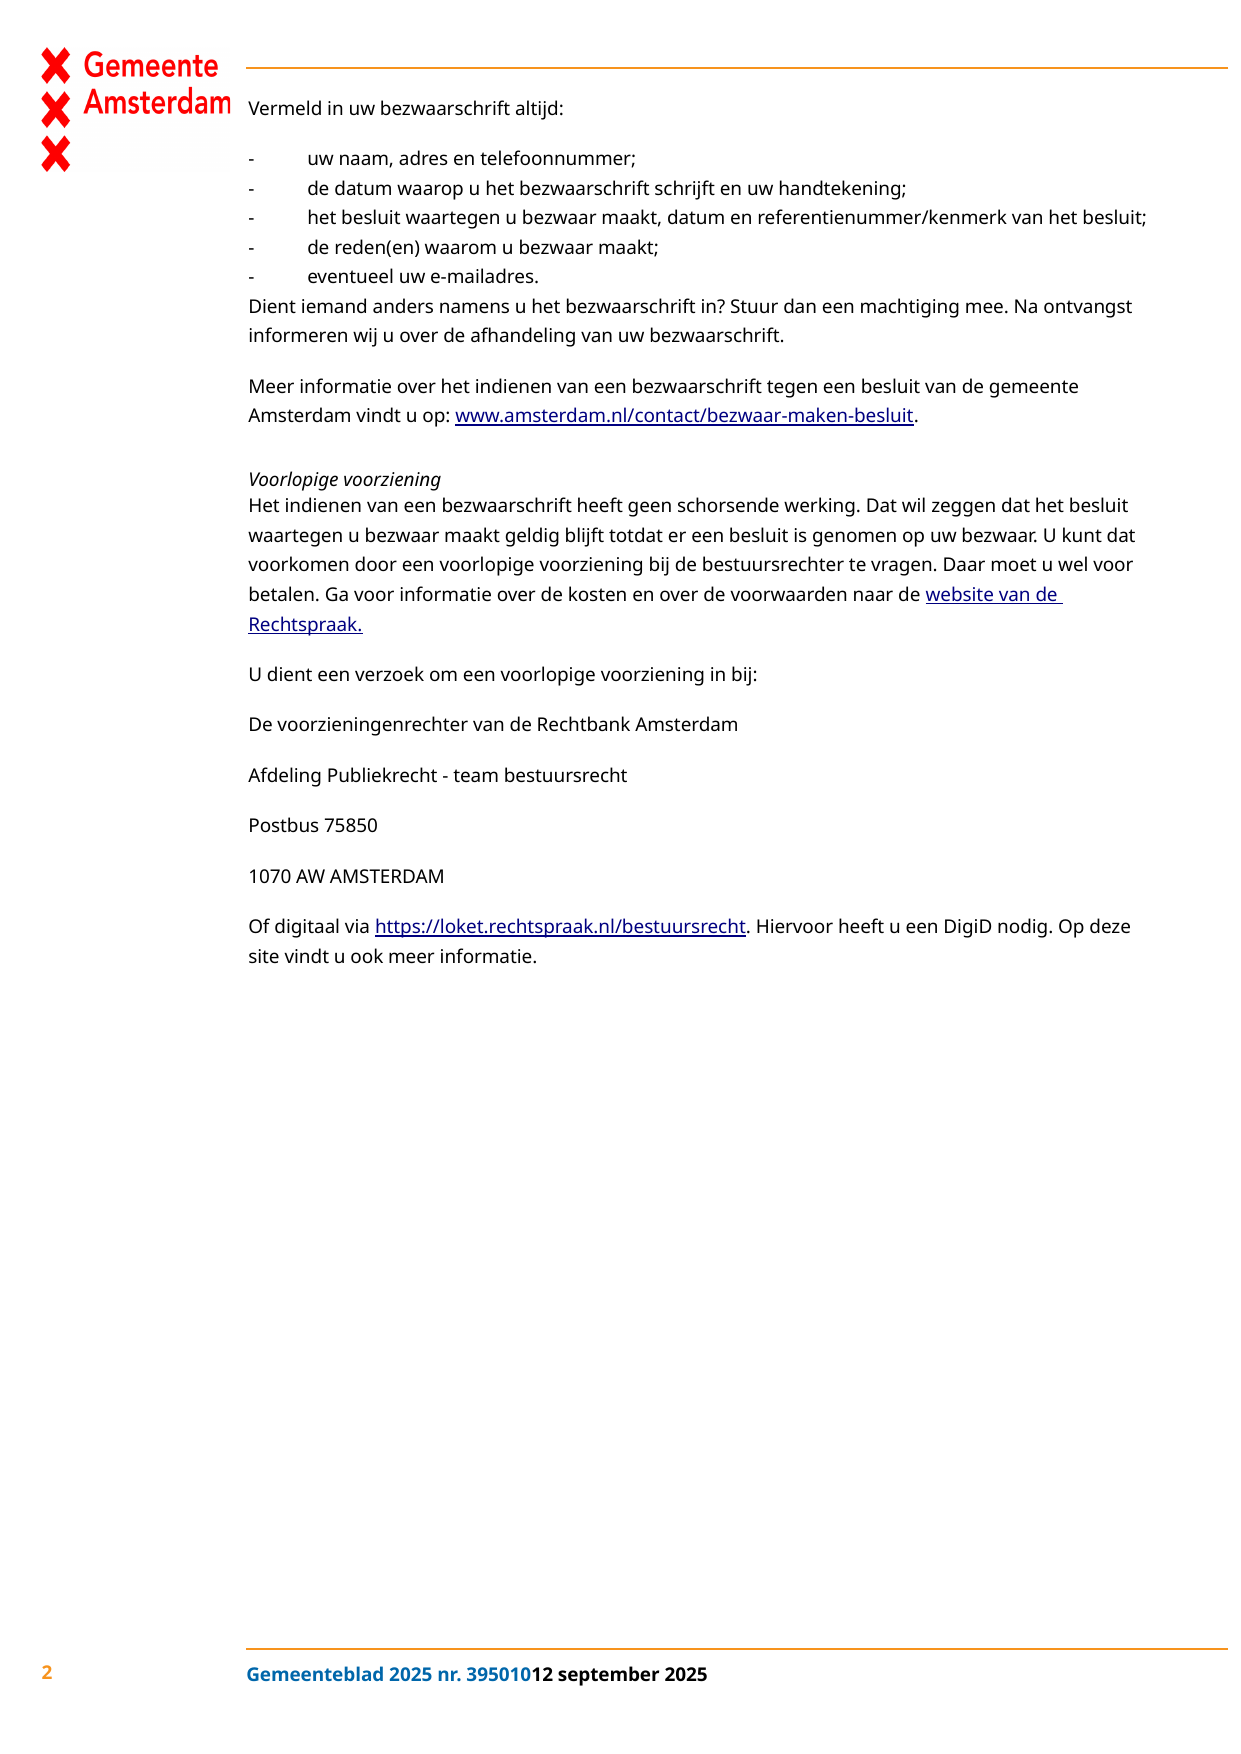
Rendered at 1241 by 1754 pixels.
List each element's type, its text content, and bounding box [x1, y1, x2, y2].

list het besluit waartegen u bezwaar maakt, datum en referentienummer/kenmerk van het besluit; [248, 204, 1152, 230]
picture [41, 47, 231, 172]
text Dient iemand anders namens u het bezwaarschrift in? Stuur dan een machtiging mee. Na ontvangst informeren wij u over de afhandeling van uw bezwaarschrift. [248, 293, 1152, 348]
text De voorzieningenrechter van de Rechtbank Amsterdam [248, 712, 1152, 737]
list uw naam, adres en telefoonnummer; [248, 145, 1152, 171]
text Het indienen van een bezwaarschrift heeft geen schorsende werking. Dat wil zeggen dat het besluit waartegen u bezwaar maakt geldig blijft totdat er een besluit is genomen op uw bezwaar. U kunt dat voorkomen door een voorlopige voorziening bij de bestuursrechter te vragen. Daar moet u wel voor betalen. Ga voor informatie over de kosten en over de voorwaarden naar de website van de Rechtspraak. [248, 492, 1152, 636]
list de reden(en) waarom u bezwaar maakt; [248, 234, 1152, 260]
list de datum waarop u het bezwaarschrift schrijft en uw handtekening; [248, 175, 1152, 201]
text 1070 AW AMSTERDAM [248, 863, 1152, 888]
text Of digitaal via https://loket.rechtspraak.nl/bestuursrecht. Hiervoor heeft u een DigiD nodig. Op deze site vindt u ook meer informatie. [248, 913, 1152, 968]
text Afdeling Publiekrecht - team bestuursrecht [248, 762, 1152, 788]
list eventueel uw e-mailadres. [248, 263, 1152, 289]
text Postbus 75850 [248, 812, 1152, 838]
text Meer informatie over het indienen van een bezwaarschrift tegen een besluit van de gemeente Amsterdam vindt u op: www.amsterdam.nl/contact/bezwaar-maken-besluit. [248, 373, 1152, 428]
text Voorlopige voorziening [248, 467, 1152, 492]
text Vermeld in uw bezwaarschrift altijd: [248, 95, 1152, 121]
text U dient een verzoek om een voorlopige voorziening in bij: [248, 661, 1152, 687]
